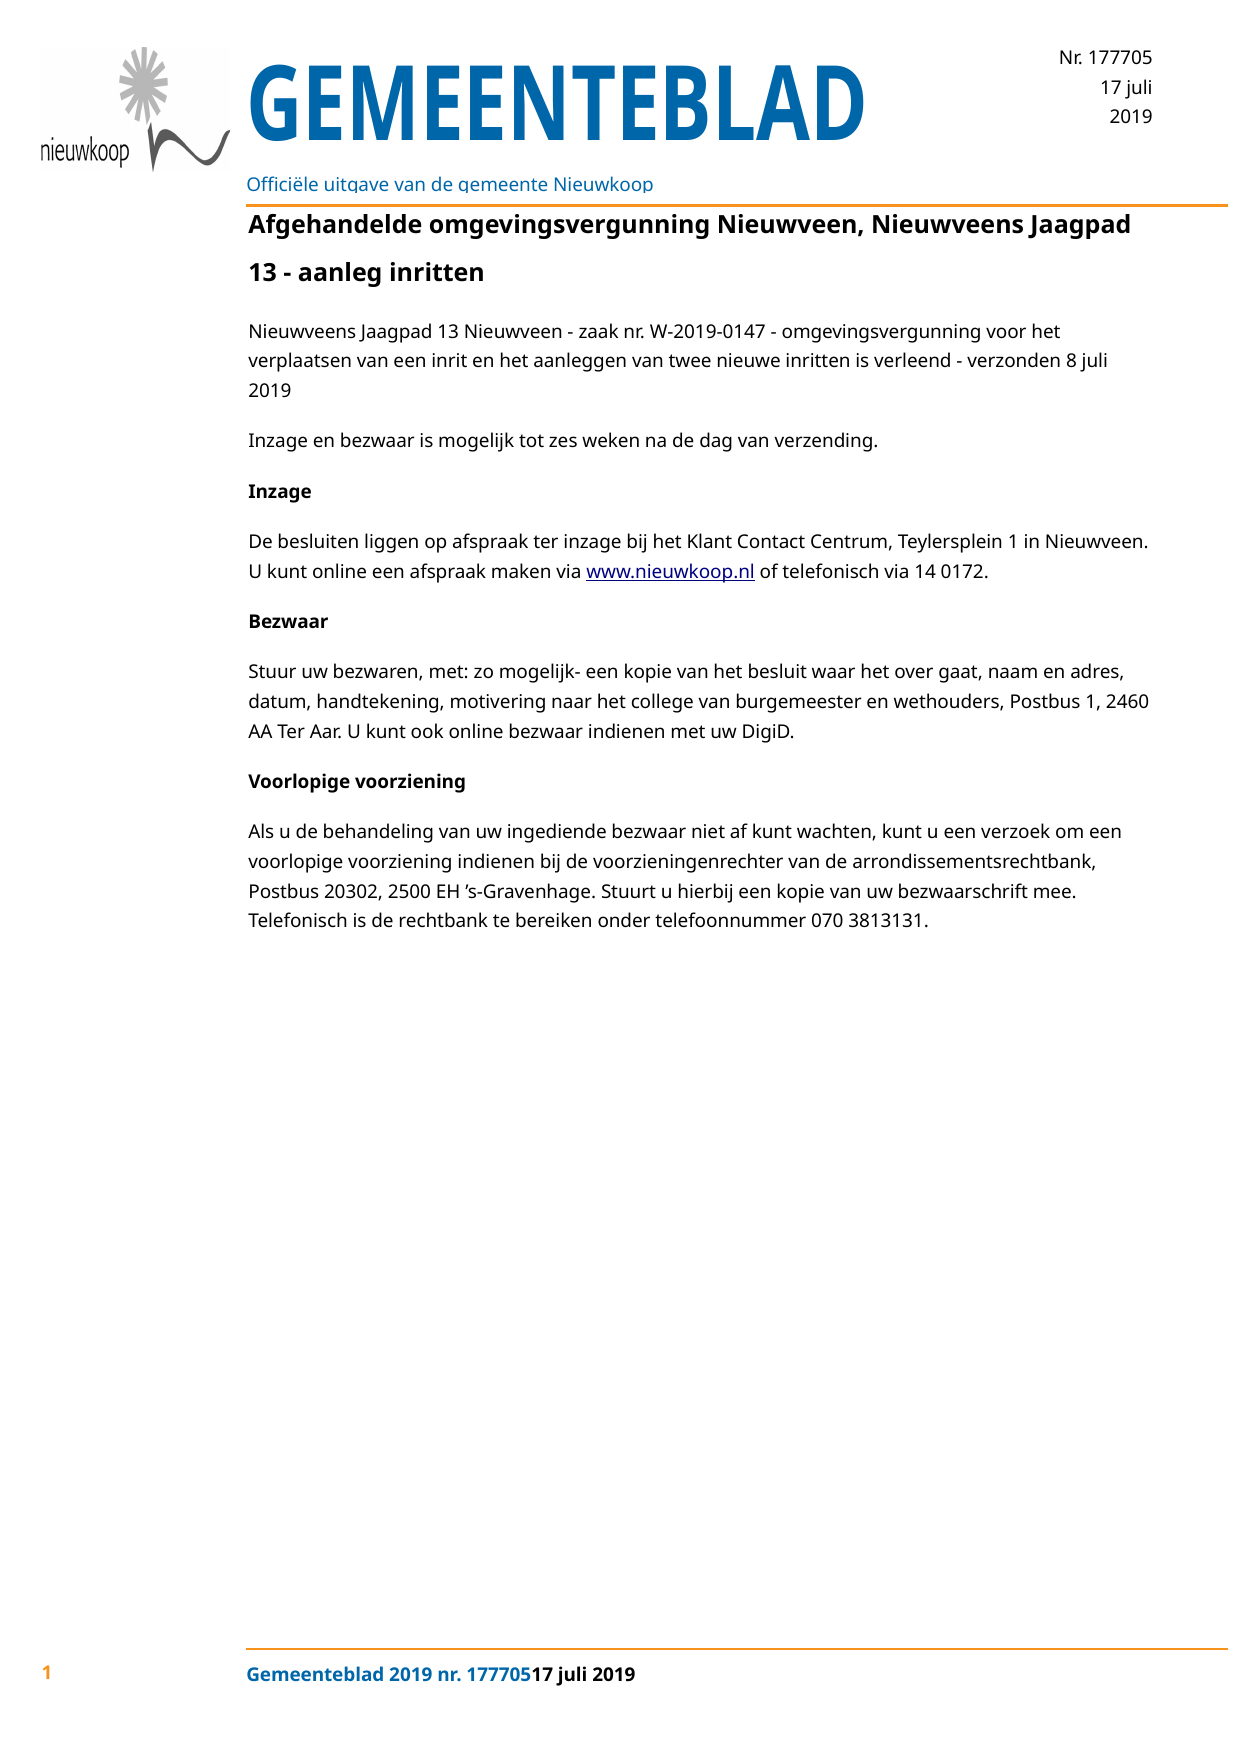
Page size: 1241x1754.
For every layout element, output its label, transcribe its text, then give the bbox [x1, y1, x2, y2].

picture [41, 47, 231, 172]
text Voorlopige voorziening [248, 768, 1152, 794]
text De besluiten liggen op afspraak ter inzage bij het Klant Contact Centrum, Teylersplein 1 in Nieuwveen. U kunt online een afspraak maken via www.nieuwkoop.nl of telefonisch via 14 0172. [248, 528, 1152, 584]
text Als u de behandeling van uw ingediende bezwaar niet af kunt wachten, kunt u een verzoek om een voorlopige voorziening indienen bij de voorzieningenrechter van de arrondissementsrechtbank, Postbus 20302, 2500 EH ’s-Gravenhage. Stuurt u hierbij een kopie van uw bezwaarschrift mee. Telefonisch is de rechtbank te bereiken onder telefoonnummer 070 3813131. [248, 819, 1152, 933]
text Bezwaar [248, 608, 1152, 634]
text Nieuwveens Jaagpad 13 Nieuwveen - zaak nr. W-2019-0147 - omgevingsvergunning voor het verplaatsen van een inrit en het aanleggen van twee nieuwe inritten is verleend - verzonden 8 juli 2019 [248, 318, 1152, 403]
text Stuur uw bezwaren, met: zo mogelijk- een kopie van het besluit waar het over gaat, naam en adres, datum, handtekening, motivering naar het college van burgemeester en wethouders, Postbus 1, 2460 AA Ter Aar. U kunt ook online bezwaar indienen met uw DigiD. [248, 659, 1152, 744]
text Afgehandelde omgevingsvergunning Nieuwveen, Nieuwveens Jaagpad 13 - aanleg inritten [248, 207, 1152, 288]
text Inzage en bezwaar is mogelijk tot zes weken na de dag van verzending. [248, 427, 1152, 453]
text Inzage [248, 478, 1152, 504]
